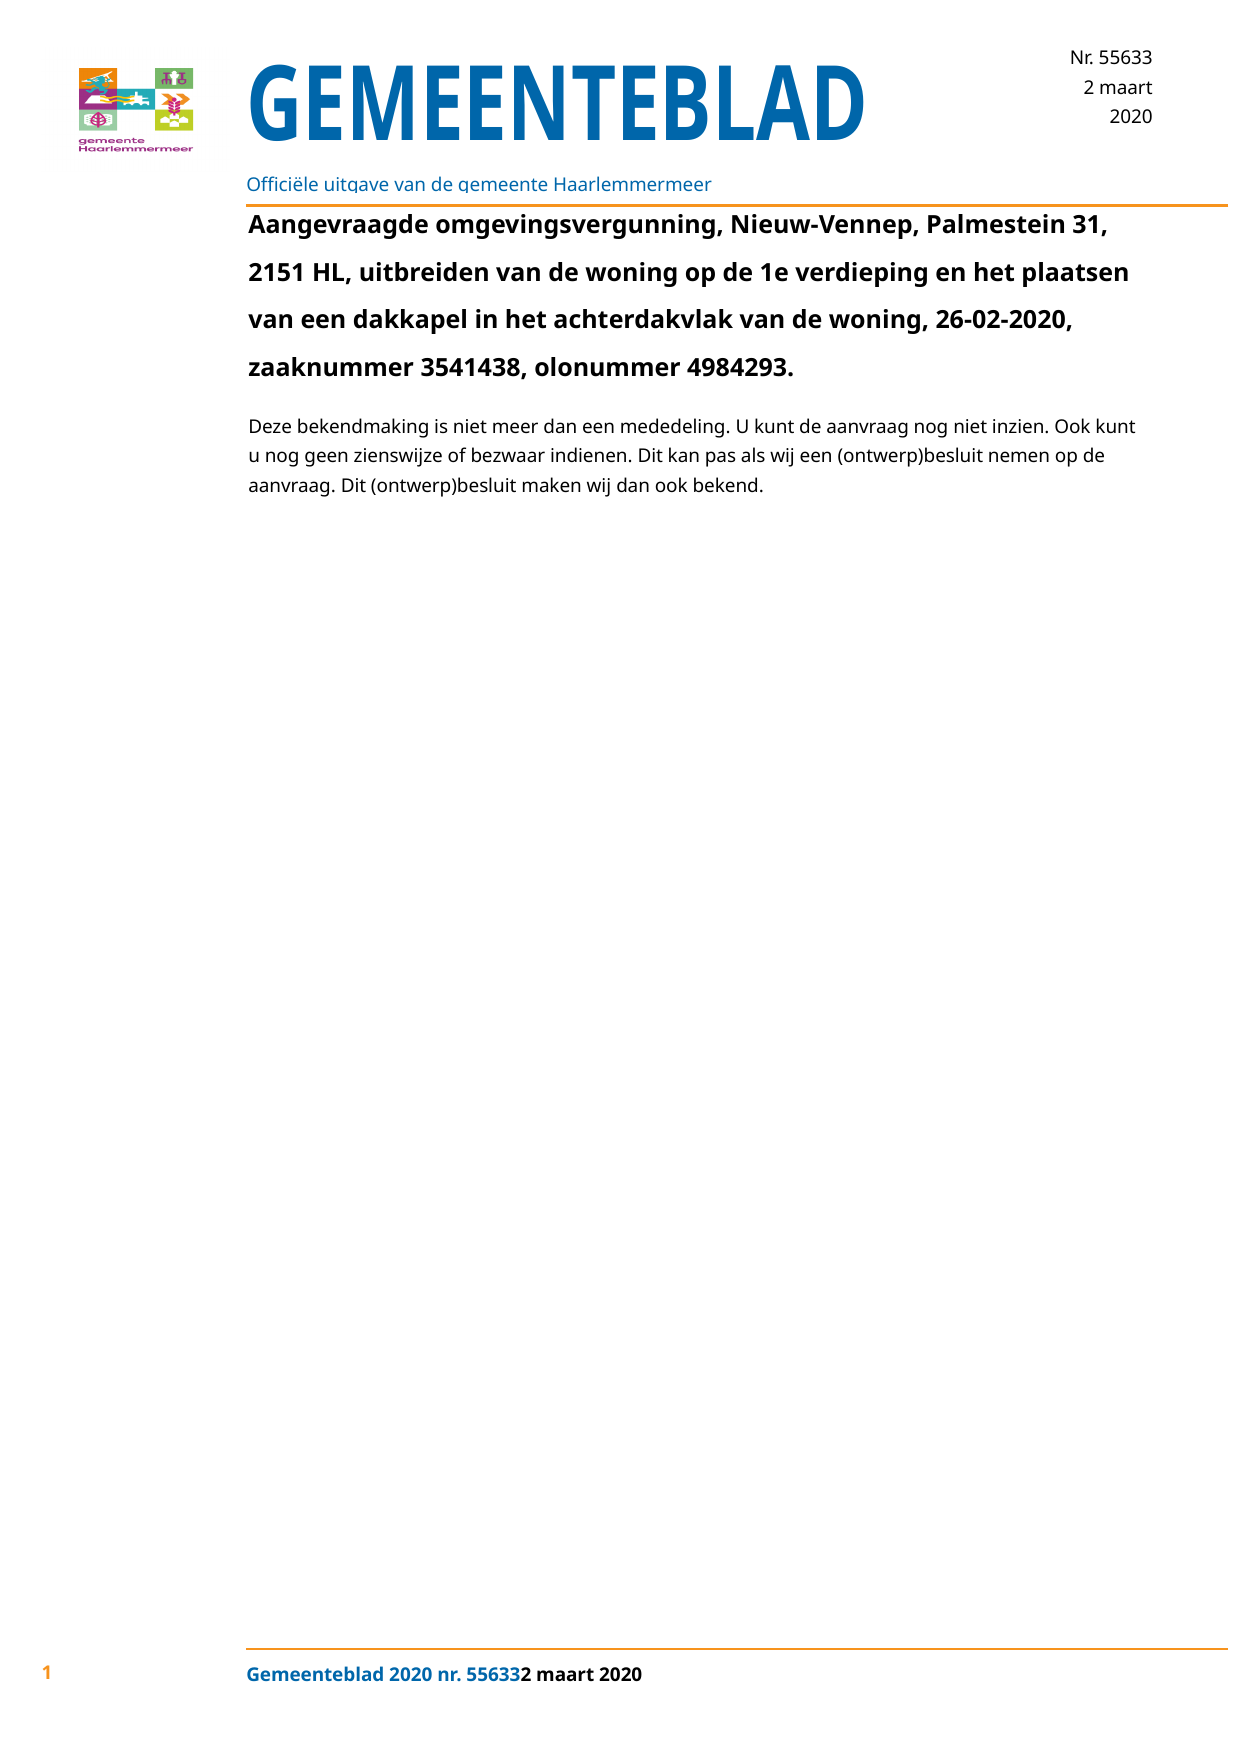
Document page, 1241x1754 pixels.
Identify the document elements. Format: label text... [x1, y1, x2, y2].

text Aangevraagde omgevingsvergunning, Nieuw-Vennep, Palmestein 31, 2151 HL, uitbreiden van de woning op de 1e verdieping en het plaatsen van een dakkapel in het achterdakvlak van de woning, 26-02-2020, zaaknummer 3541438, olonummer 4984293. [248, 207, 1152, 384]
picture [41, 47, 231, 172]
text Deze bekendmaking is niet meer dan een mededeling. U kunt de aanvraag nog niet inzien. Ook kunt u nog geen zienswijze of bezwaar indienen. Dit kan pas als wij een (ontwerp)besluit nemen op de aanvraag. Dit (ontwerp)besluit maken wij dan ook bekend. [248, 413, 1152, 498]
